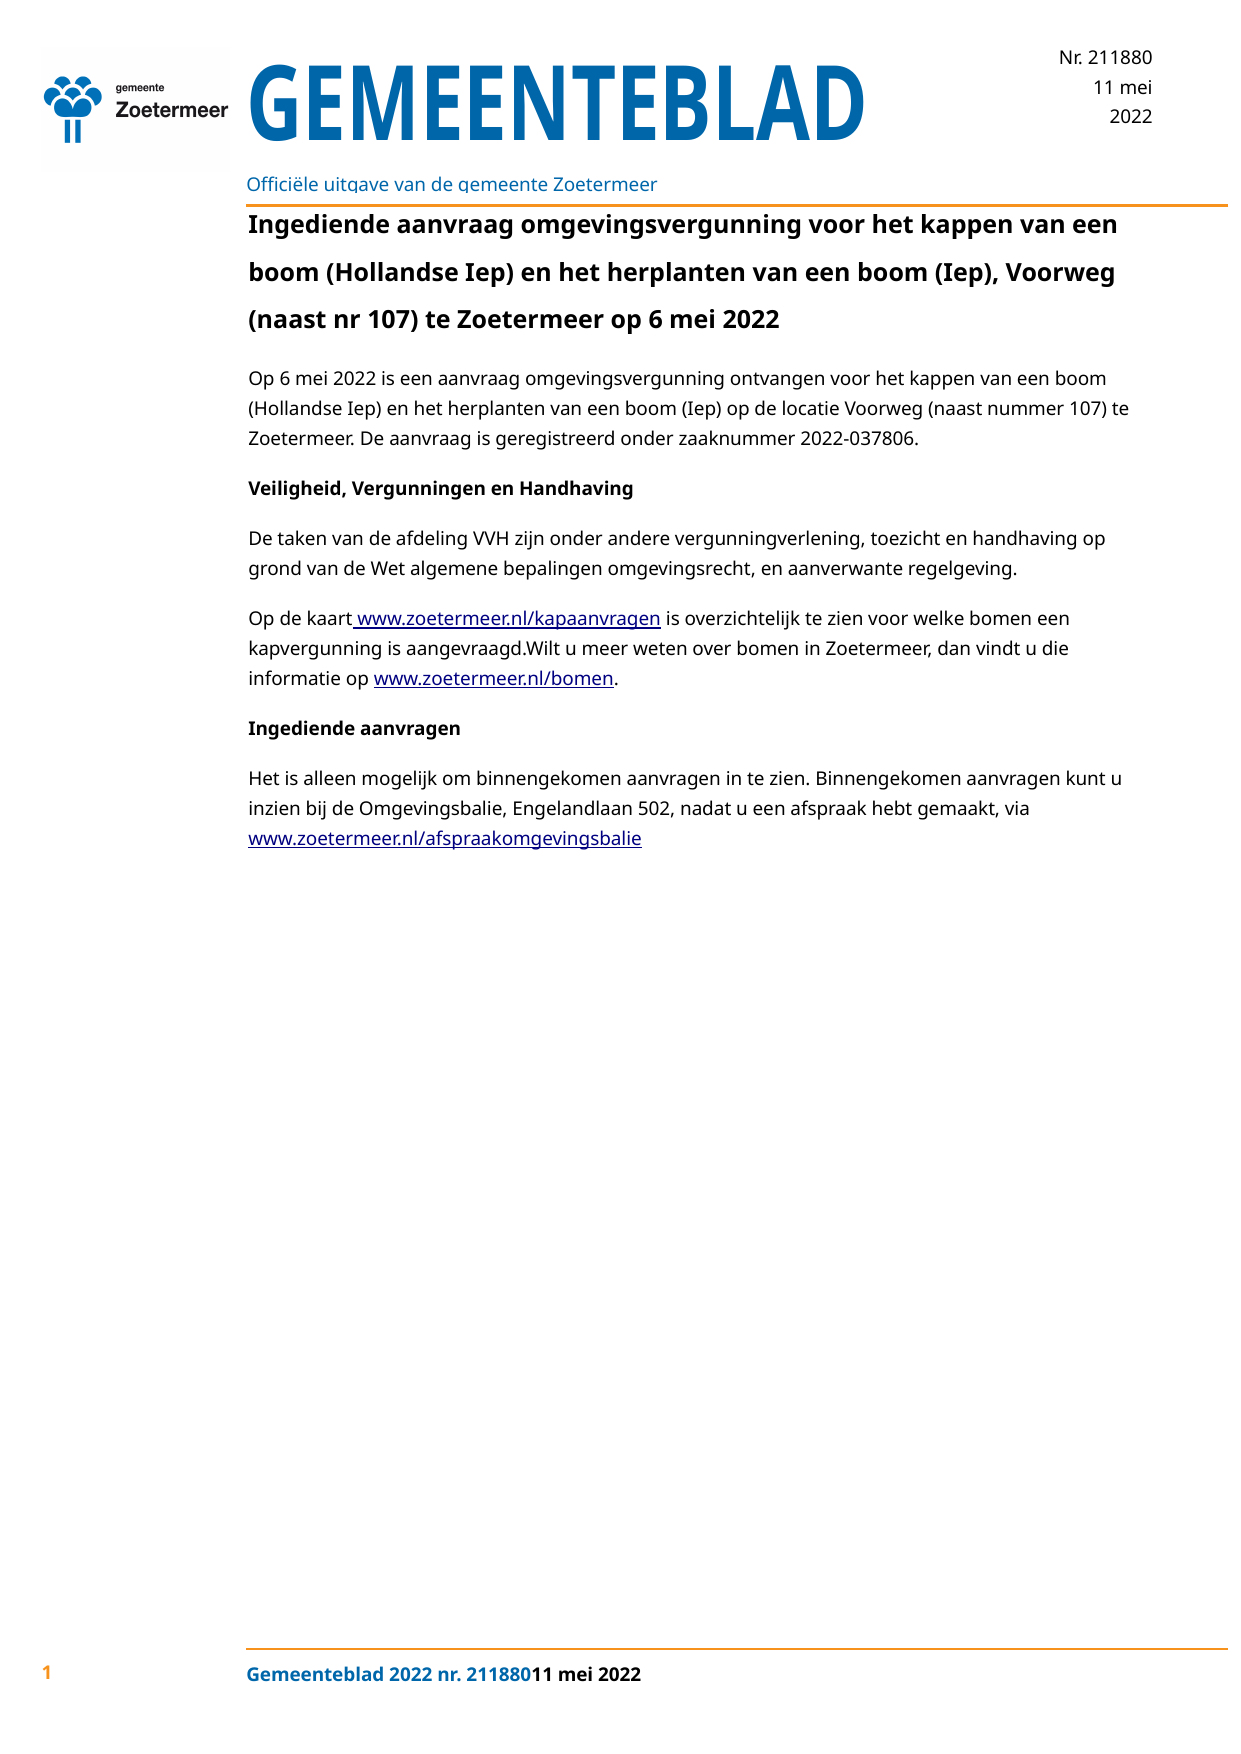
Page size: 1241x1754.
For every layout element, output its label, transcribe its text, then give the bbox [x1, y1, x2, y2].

text Het is alleen mogelijk om binnengekomen aanvragen in te zien. Binnengekomen aanvragen kunt u inzien bij de Omgevingsbalie, Engelandlaan 502, nadat u een afspraak hebt gemaakt, via www.zoetermeer.nl/afspraakomgevingsbalie [248, 766, 1152, 850]
text De taken van de afdeling VVH zijn onder andere vergunningverlening, toezicht en handhaving op grond van de Wet algemene bepalingen omgevingsrecht, en aanverwante regelgeving. [248, 526, 1152, 581]
text Ingediende aanvraag omgevingsvergunning voor het kappen van een boom (Hollandse Iep) en het herplanten van een boom (Iep), Voorweg (naast nr 107) te Zoetermeer op 6 mei 2022 [248, 207, 1152, 336]
picture [41, 47, 231, 172]
text Veiligheid, Vergunningen en Handhaving [248, 475, 1152, 501]
text Op 6 mei 2022 is een aanvraag omgevingsvergunning ontvangen voor het kappen van een boom (Hollandse Iep) en het herplanten van een boom (Iep) op de locatie Voorweg (naast nummer 107) te Zoetermeer. De aanvraag is geregistreerd onder zaaknummer 2022-037806. [248, 366, 1152, 450]
text Ingediende aanvragen [248, 715, 1152, 741]
text Op de kaart www.zoetermeer.nl/kapaanvragen is overzichtelijk te zien voor welke bomen een kapvergunning is aangevraagd.Wilt u meer weten over bomen in Zoetermeer, dan vindt u die informatie op www.zoetermeer.nl/bomen. [248, 606, 1152, 690]
